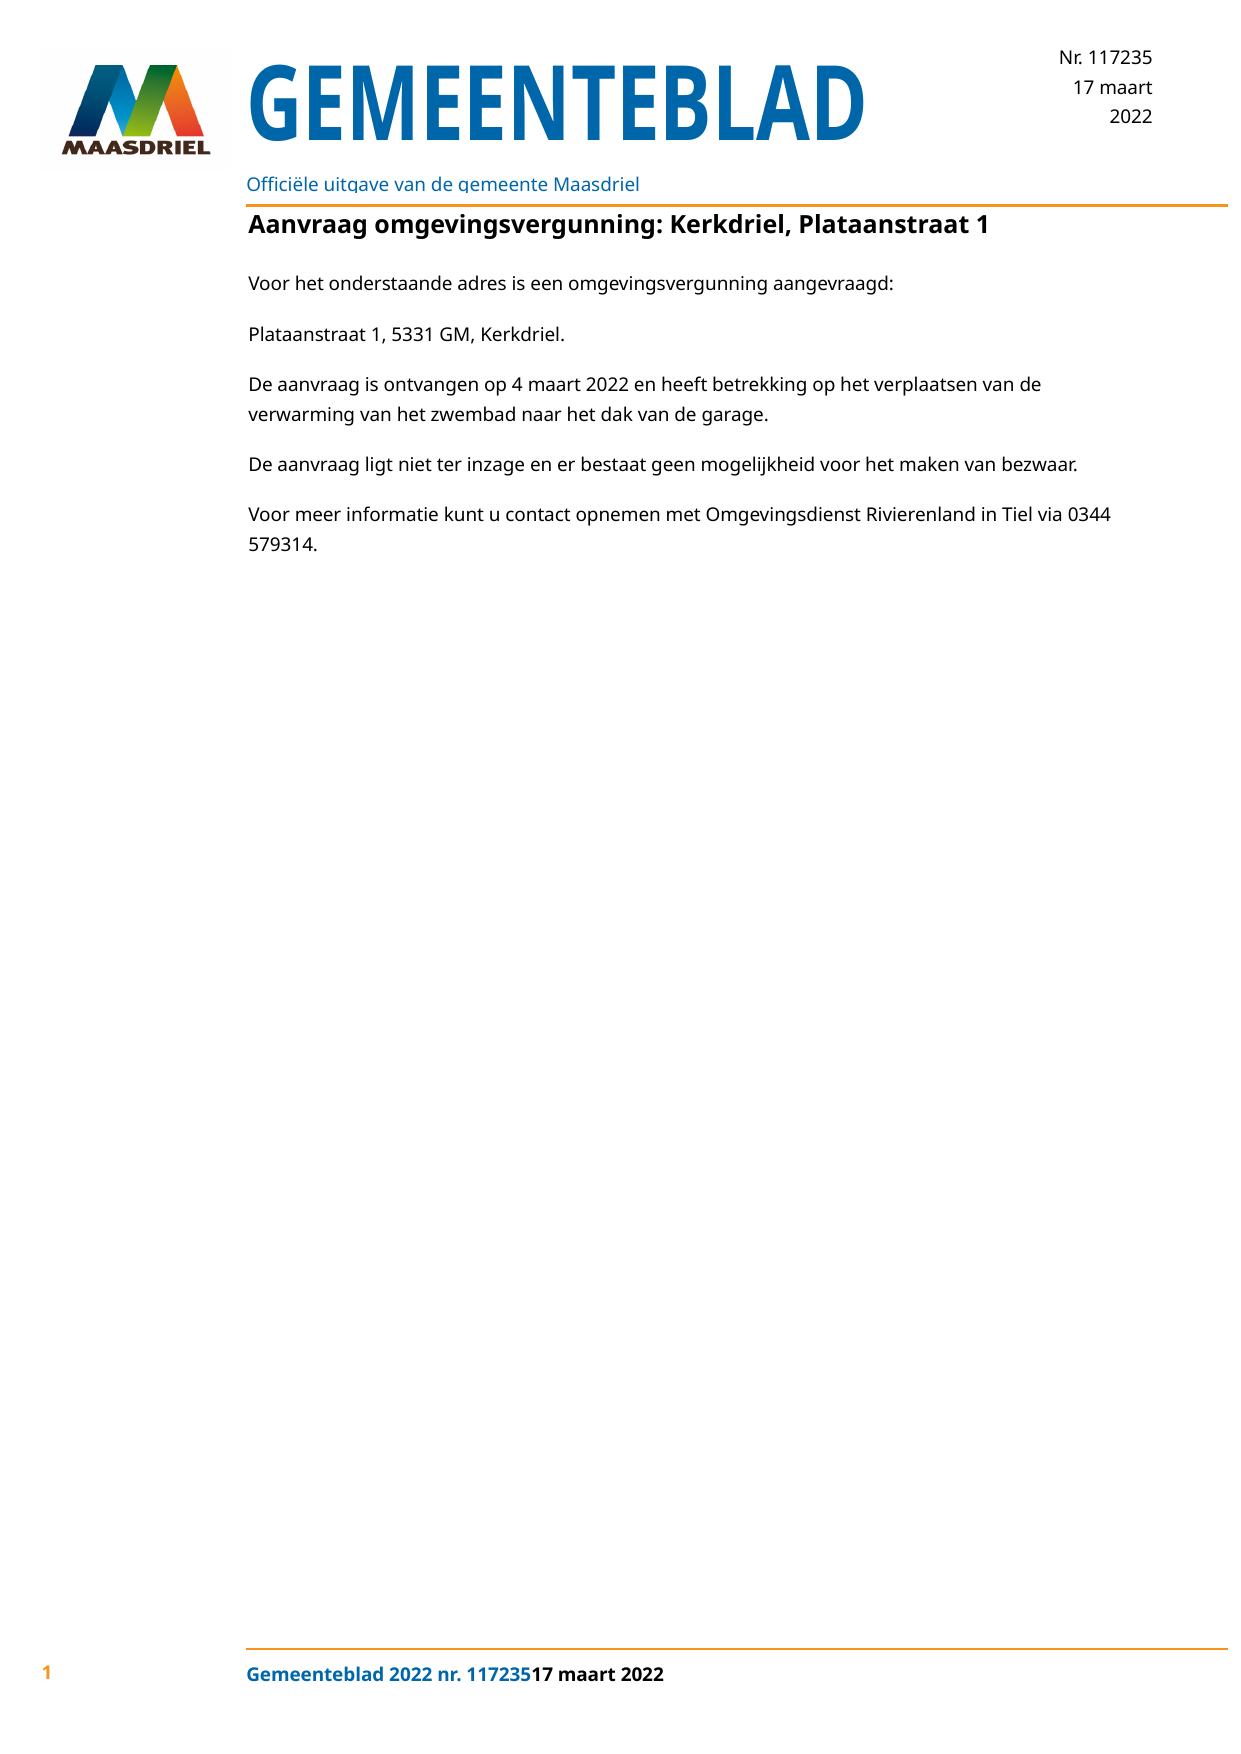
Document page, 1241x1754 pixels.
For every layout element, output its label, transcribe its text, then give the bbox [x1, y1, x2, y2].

text Aanvraag omgevingsvergunning: Kerkdriel, Plataanstraat 1 [248, 207, 1152, 241]
text Voor meer informatie kunt u contact opnemen met Omgevingsdienst Rivierenland in Tiel via 0344 579314. [248, 502, 1152, 557]
text Voor het onderstaande adres is een omgevingsvergunning aangevraagd: [248, 270, 1152, 296]
picture [41, 47, 231, 172]
text De aanvraag is ontvangen op 4 maart 2022 en heeft betrekking op het verplaatsen van de verwarming van het zwembad naar het dak van de garage. [248, 371, 1152, 426]
text De aanvraag ligt niet ter inzage en er bestaat geen mogelijkheid voor het maken van bezwaar. [248, 451, 1152, 477]
text Plataanstraat 1, 5331 GM, Kerkdriel. [248, 321, 1152, 346]
